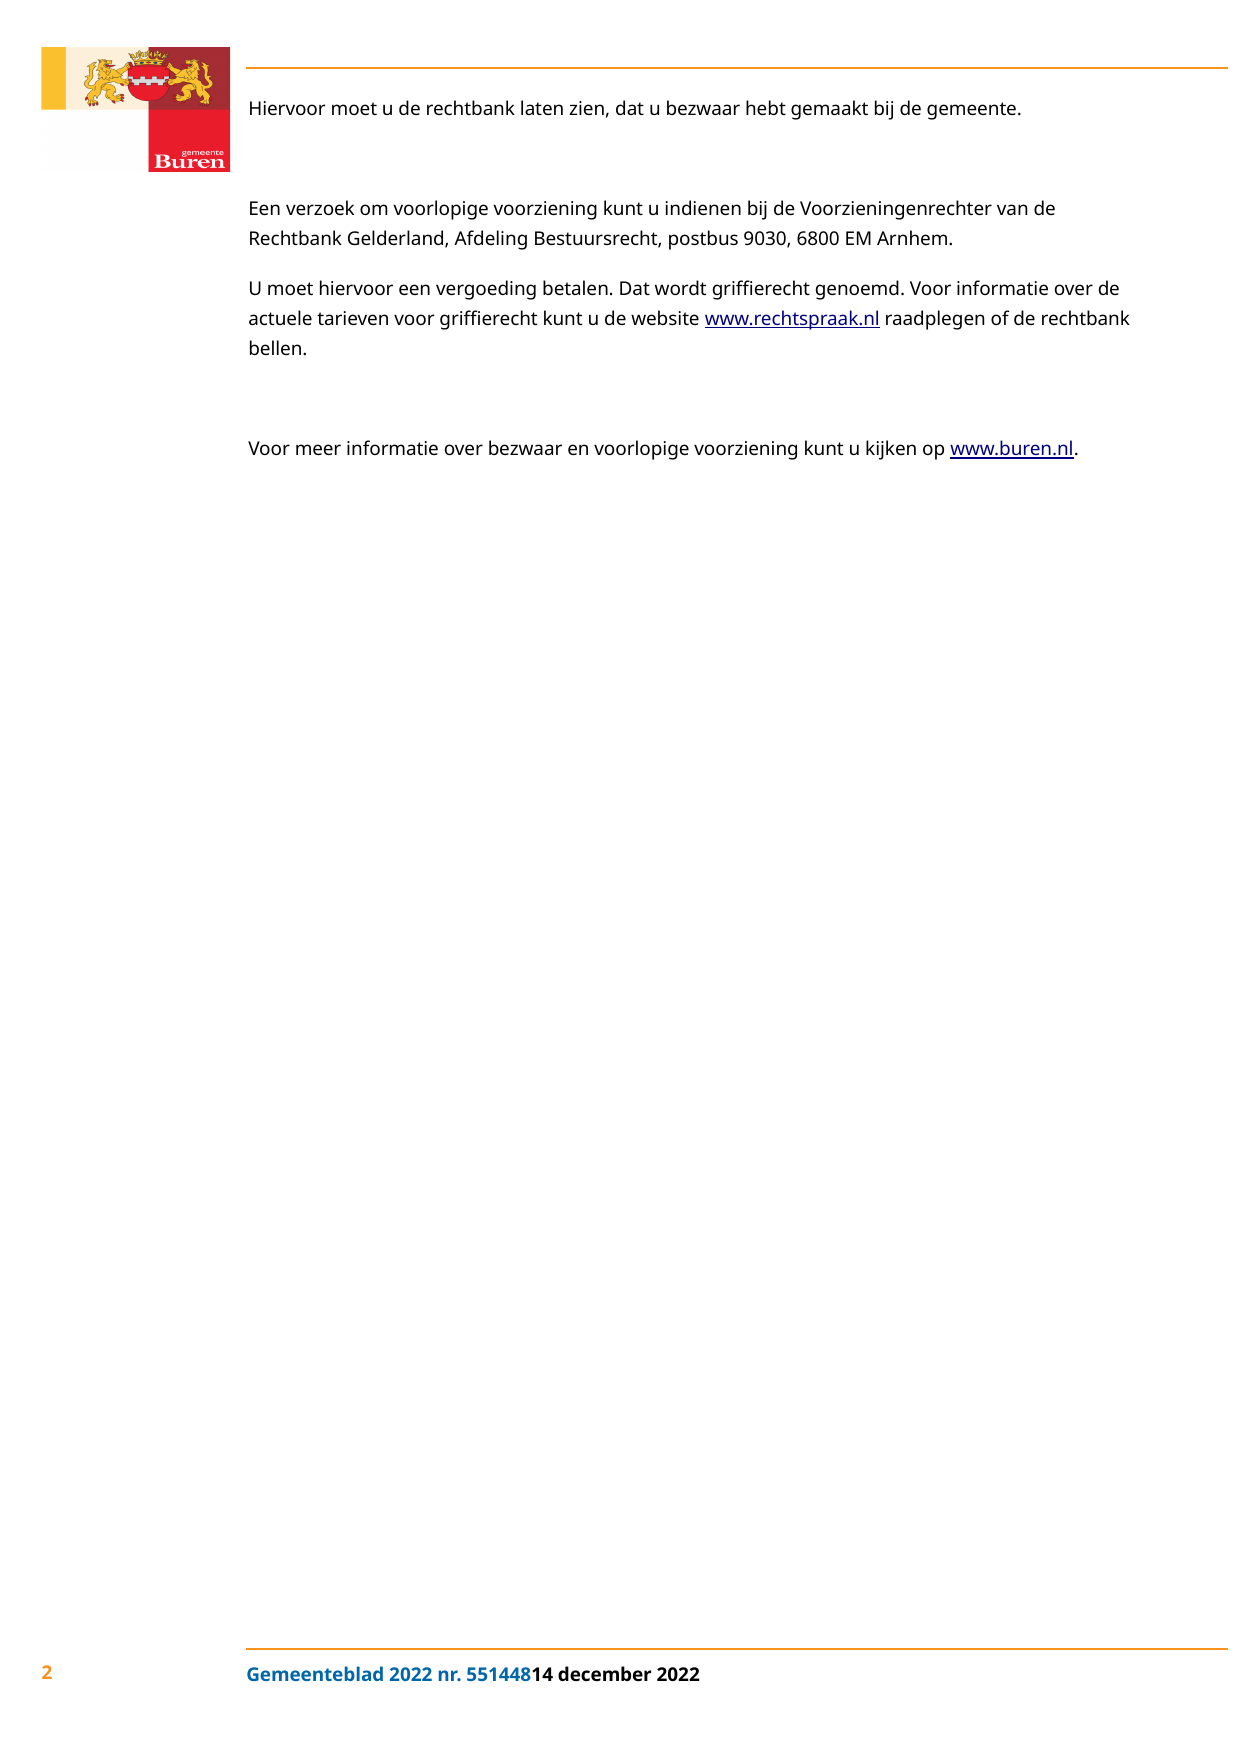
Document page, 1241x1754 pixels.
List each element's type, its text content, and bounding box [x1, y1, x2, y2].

text Een verzoek om voorlopige voorziening kunt u indienen bij de Voorzieningenrechter van de Rechtbank Gelderland, Afdeling Bestuursrecht, postbus 9030, 6800 EM Arnhem. [248, 196, 1152, 251]
text U moet hiervoor een vergoeding betalen. Dat wordt griffierecht genoemd. Voor informatie over de actuele tarieven voor griffierecht kunt u de website www.rechtspraak.nl raadplegen of de rechtbank bellen. [248, 276, 1152, 361]
picture [41, 47, 231, 172]
text Voor meer informatie over bezwaar en voorlopige voorziening kunt u kijken op www.buren.nl. [248, 436, 1152, 461]
text Hiervoor moet u de rechtbank laten zien, dat u bezwaar hebt gemaakt bij de gemeente. [248, 95, 1152, 121]
